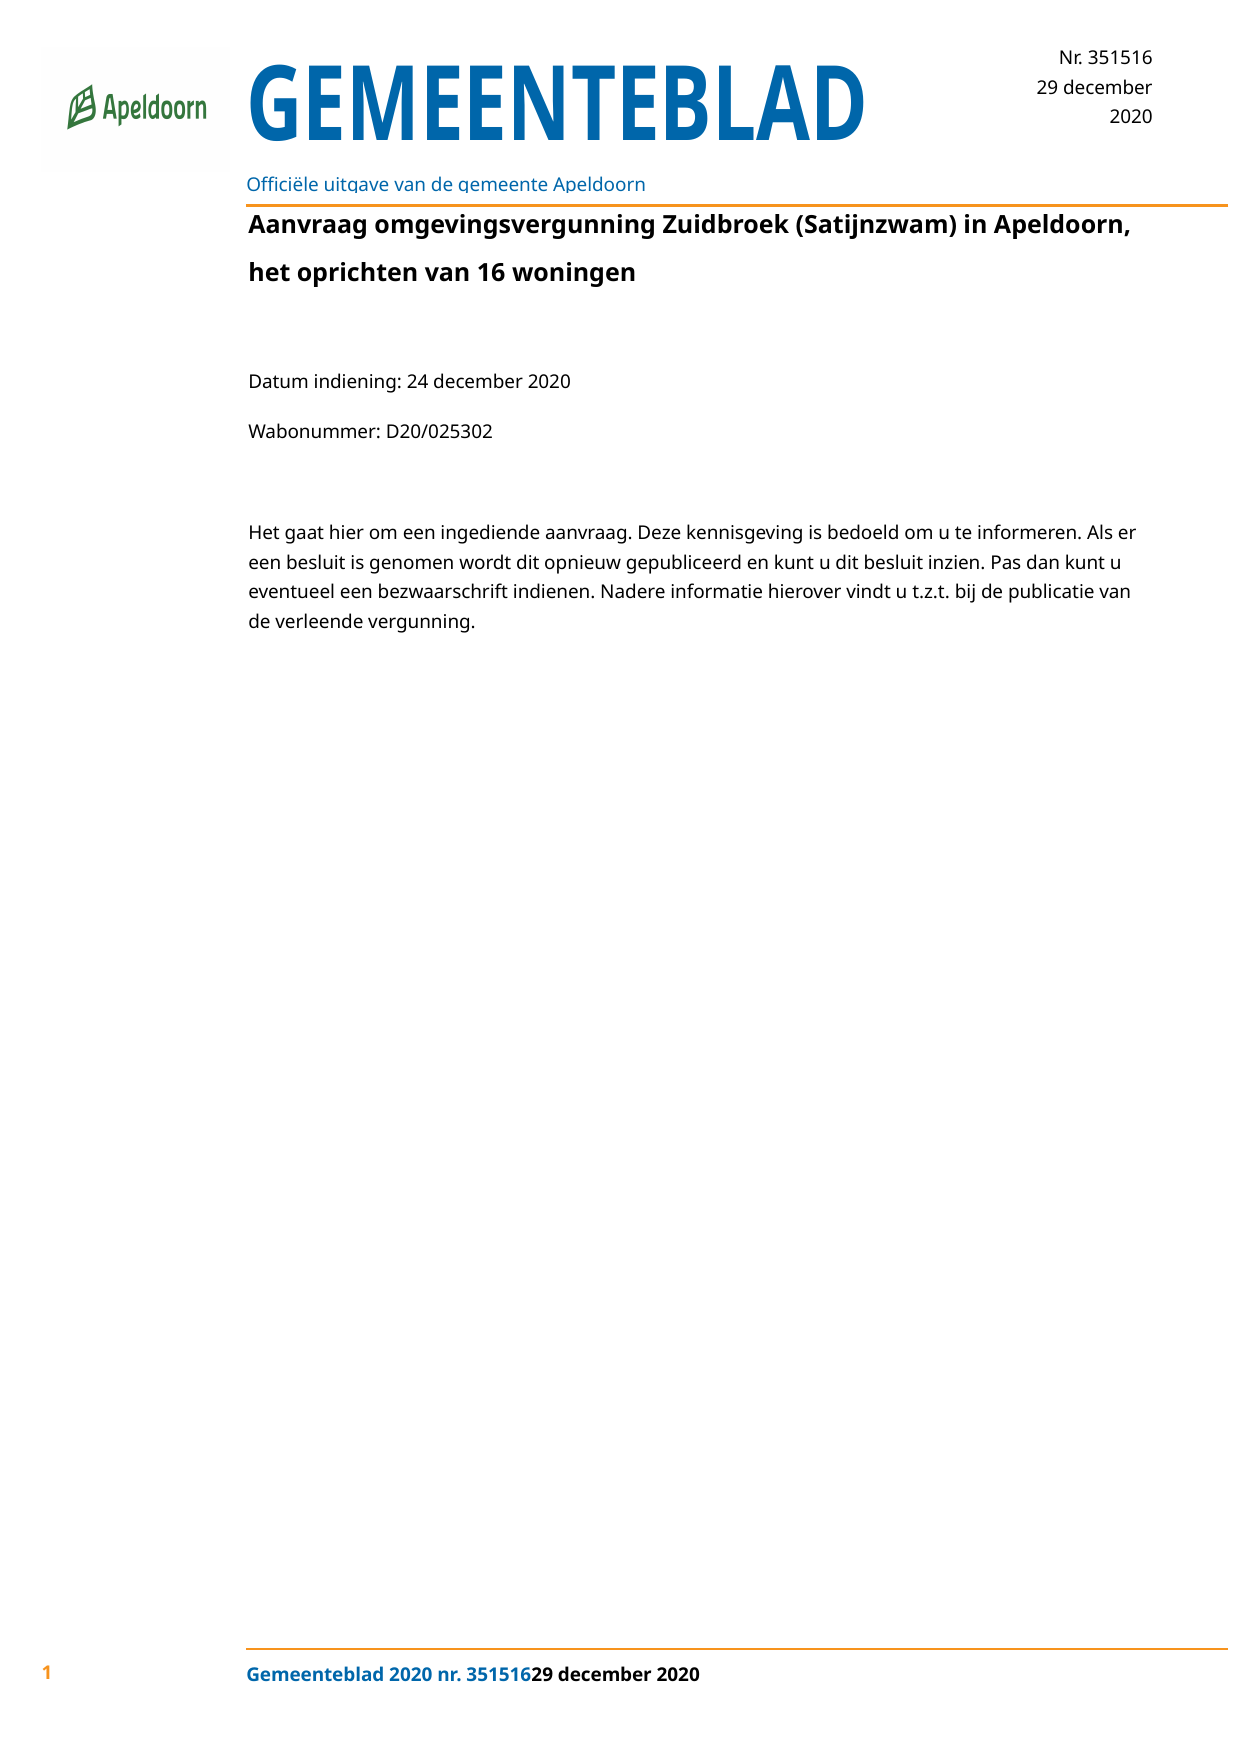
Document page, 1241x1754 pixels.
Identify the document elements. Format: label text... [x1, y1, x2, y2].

text Wabonummer: D20/025302 [248, 419, 1152, 444]
picture [41, 47, 231, 172]
text Het gaat hier om een ingediende aanvraag. Deze kennisgeving is bedoeld om u te informeren. Als er een besluit is genomen wordt dit opnieuw gepubliceerd en kunt u dit besluit inzien. Pas dan kunt u eventueel een bezwaarschrift indienen. Nadere informatie hierover vindt u t.z.t. bij de publicatie van de verleende vergunning. [248, 519, 1152, 634]
text Datum indiening: 24 december 2020 [248, 368, 1152, 394]
text Aanvraag omgevingsvergunning Zuidbroek (Satijnzwam) in Apeldoorn, het oprichten van 16 woningen [248, 207, 1152, 288]
